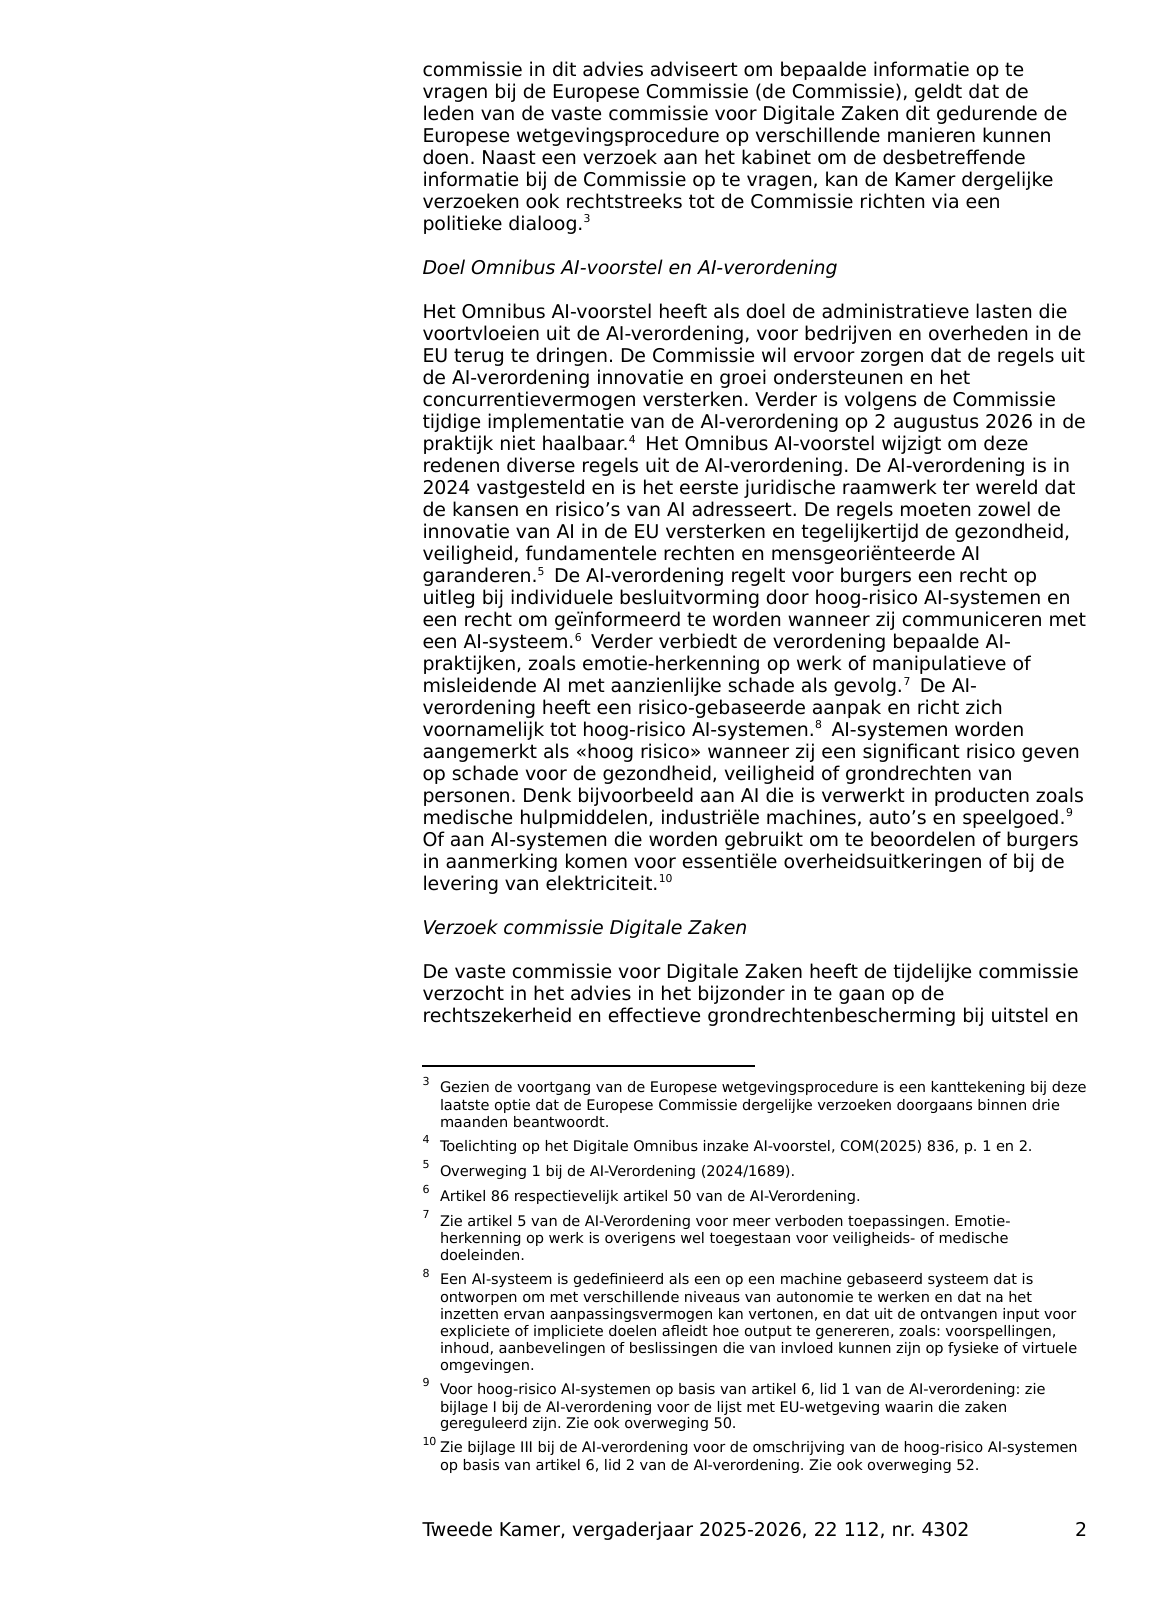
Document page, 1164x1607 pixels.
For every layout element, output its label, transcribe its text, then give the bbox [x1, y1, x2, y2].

text Een AI-systeem is gedefinieerd als een op een machine gebaseerd systeem dat is ontworpen om met verschillende niveaus van autonomie te werken en dat na het inzetten ervan aanpassingsvermogen kan vertonen, en dat uit de ontvangen input voor expliciete of impliciete doelen afleidt hoe output te genereren, zoals: voorspellingen, inhoud, aanbevelingen of beslissingen die van invloed kunnen zijn op fysieke of virtuele omgevingen. [422, 1267, 1087, 1374]
text De vaste commissie voor Digitale Zaken heeft de tijdelijke commissie verzocht in het advies in het bijzonder in te gaan op de rechtszekerheid en effectieve grondrechtenbescherming bij uitstel en [422, 961, 1087, 1027]
subtitle Doel Omnibus AI-voorstel en AI-verordening [422, 257, 1087, 279]
text Zie bijlage III bij de AI-verordening voor de omschrijving van de hoog-risico AI-systemen op basis van artikel 6, lid 2 van de AI-verordening. Zie ook overweging 52. [422, 1435, 1087, 1474]
text commissie in dit advies adviseert om bepaalde informatie op te vragen bij de Europese Commissie (de Commissie), geldt dat de leden van de vaste commissie voor Digitale Zaken dit gedurende de Europese wetgevingsprocedure op verschillende manieren kunnen doen. Naast een verzoek aan het kabinet om de desbetreffende informatie bij de Commissie op te vragen, kan de Kamer dergelijke verzoeken ook rechtstreeks tot de Commissie richten via een politieke dialoog. [422, 59, 1087, 235]
text Zie artikel 5 van de AI-Verordening voor meer verboden toepassingen. Emotie-herkenning op werk is overigens wel toegestaan voor veiligheids- of medische doeleinden. [422, 1208, 1087, 1264]
text Overweging 1 bij de AI-Verordening (2024/1689). [422, 1158, 1087, 1181]
text Het Omnibus AI-voorstel heeft als doel de administratieve lasten die voortvloeien uit de AI-verordening, voor bedrijven en overheden in de EU terug te dringen. De Commissie wil ervoor zorgen dat de regels uit de AI-verordening innovatie en groei ondersteunen en het concurrentievermogen versterken. Verder is volgens de Commissie tijdige implementatie van de AI-verordening op 2 augustus 2026 in de praktijk niet haalbaar. Het Omnibus AI-voorstel wijzigt om deze redenen diverse regels uit de AI-verordening. De AI-verordening is in 2024 vastgesteld en is het eerste juridische raamwerk ter wereld dat de kansen en risico’s van AI adresseert. De regels moeten zowel de innovatie van AI in de EU versterken en tegelijkertijd de gezondheid, veiligheid, fundamentele rechten en mensgeoriënteerde AI garanderen. De AI-verordening regelt voor burgers een recht op uitleg bij individuele besluitvorming door hoog-risico AI-systemen en een recht om geïnformeerd te worden wanneer zij communiceren met een AI-systeem. Verder verbiedt de verordening bepaalde AI-praktijken, zoals emotie-herkenning op werk of manipulatieve of misleidende AI met aanzienlijke schade als gevolg. De AI-verordening heeft een risico-gebaseerde aanpak en richt zich voornamelijk tot hoog-risico AI-systemen. AI-systemen worden aangemerkt als «hoog risico» wanneer zij een significant risico geven op schade voor de gezondheid, veiligheid of grondrechten van personen. Denk bijvoorbeeld aan AI die is verwerkt in producten zoals medische hulpmiddelen, industriële machines, auto’s en speelgoed. Of aan AI-systemen die worden gebruikt om te beoordelen of burgers in aanmerking komen voor essentiële overheidsuitkeringen of bij de levering van elektriciteit. [422, 301, 1087, 895]
text Artikel 86 respectievelijk artikel 50 van de AI-Verordening. [422, 1183, 1087, 1206]
text Voor hoog-risico AI-systemen op basis van artikel 6, lid 1 van de AI-verordening: zie bijlage I bij de AI-verordening voor de lijst met EU-wetgeving waarin die zaken gereguleerd zijn. Zie ook overweging 50. [422, 1377, 1087, 1432]
subtitle Verzoek commissie Digitale Zaken [422, 917, 1087, 939]
text Toelichting op het Digitale Omnibus inzake AI-voorstel, COM(2025) 836, p. 1 en 2. [422, 1133, 1087, 1156]
text Gezien de voortgang van de Europese wetgevingsprocedure is een kanttekening bij deze laatste optie dat de Europese Commissie dergelijke verzoeken doorgaans binnen drie maanden beantwoordt. [422, 1075, 1087, 1131]
